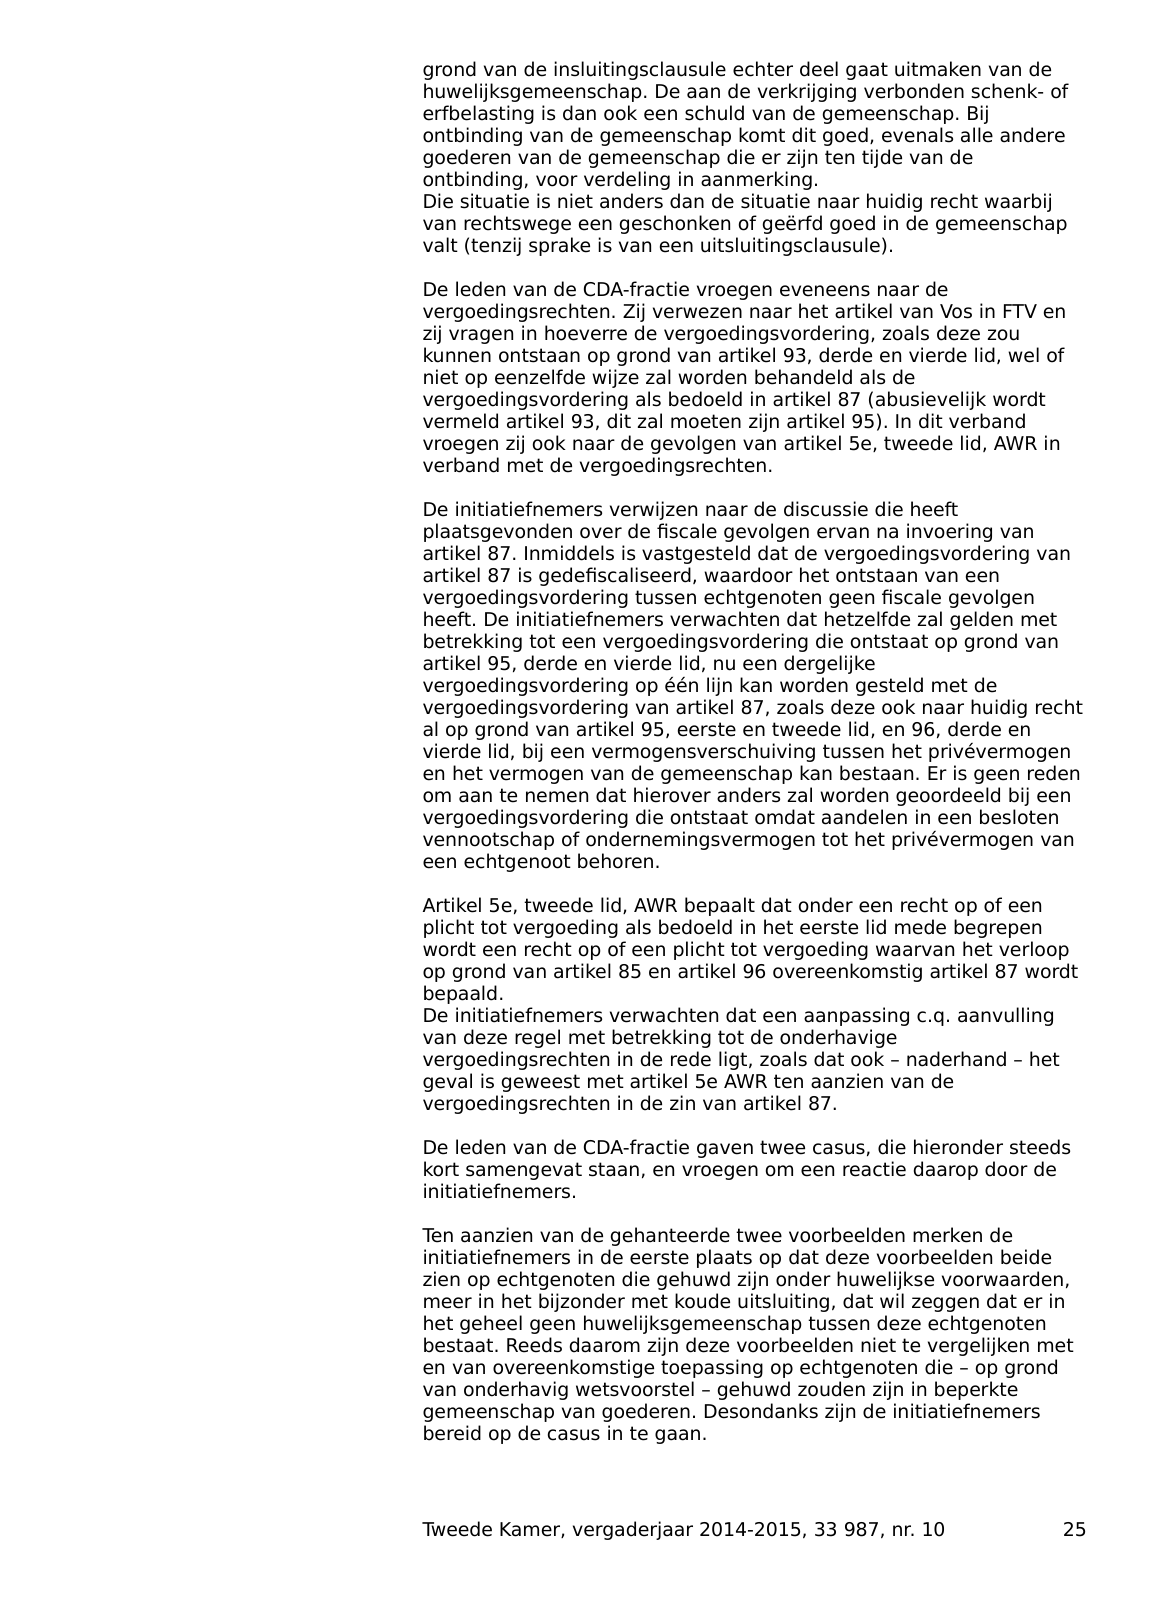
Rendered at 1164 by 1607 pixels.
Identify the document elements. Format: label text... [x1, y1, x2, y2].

text grond van de insluitingsclausule echter deel gaat uitmaken van de huwelijksgemeenschap. De aan de verkrijging verbonden schenk- of erfbelasting is dan ook een schuld van de gemeenschap. Bij ontbinding van de gemeenschap komt dit goed, evenals alle andere goederen van de gemeenschap die er zijn ten tijde van de ontbinding, voor verdeling in aanmerking. [422, 59, 1087, 191]
text Die situatie is niet anders dan de situatie naar huidig recht waarbij van rechtswege een geschonken of geërfd goed in de gemeenschap valt (tenzij sprake is van een uitsluitingsclausule). [422, 191, 1087, 257]
text De initiatiefnemers verwachten dat een aanpassing c.q. aanvulling van deze regel met betrekking tot de onderhavige vergoedingsrechten in de rede ligt, zoals dat ook – naderhand – het geval is geweest met artikel 5e AWR ten aanzien van de vergoedingsrechten in de zin van artikel 87. [422, 1005, 1087, 1115]
text De leden van de CDA-fractie gaven twee casus, die hieronder steeds kort samengevat staan, en vroegen om een reactie daarop door de initiatiefnemers. [422, 1137, 1087, 1203]
text Artikel 5e, tweede lid, AWR bepaalt dat onder een recht op of een plicht tot vergoeding als bedoeld in het eerste lid mede begrepen wordt een recht op of een plicht tot vergoeding waarvan het verloop op grond van artikel 85 en artikel 96 overeenkomstig artikel 87 wordt bepaald. [422, 895, 1087, 1005]
text De initiatiefnemers verwijzen naar de discussie die heeft plaatsgevonden over de fiscale gevolgen ervan na invoering van artikel 87. Inmiddels is vastgesteld dat de vergoedingsvordering van artikel 87 is gedefiscaliseerd, waardoor het ontstaan van een vergoedingsvordering tussen echtgenoten geen fiscale gevolgen heeft. De initiatiefnemers verwachten dat hetzelfde zal gelden met betrekking tot een vergoedingsvordering die ontstaat op grond van artikel 95, derde en vierde lid, nu een dergelijke vergoedingsvordering op één lijn kan worden gesteld met de vergoedingsvordering van artikel 87, zoals deze ook naar huidig recht al op grond van artikel 95, eerste en tweede lid, en 96, derde en vierde lid, bij een vermogensverschuiving tussen het privévermogen en het vermogen van de gemeenschap kan bestaan. Er is geen reden om aan te nemen dat hierover anders zal worden geoordeeld bij een vergoedingsvordering die ontstaat omdat aandelen in een besloten vennootschap of ondernemingsvermogen tot het privévermogen van een echtgenoot behoren. [422, 499, 1087, 873]
text Ten aanzien van de gehanteerde twee voorbeelden merken de initiatiefnemers in de eerste plaats op dat deze voorbeelden beide zien op echtgenoten die gehuwd zijn onder huwelijkse voorwaarden, meer in het bijzonder met koude uitsluiting, dat wil zeggen dat er in het geheel geen huwelijksgemeenschap tussen deze echtgenoten bestaat. Reeds daarom zijn deze voorbeelden niet te vergelijken met en van overeenkomstige toepassing op echtgenoten die – op grond van onderhavig wetsvoorstel – gehuwd zouden zijn in beperkte gemeenschap van goederen. Desondanks zijn de initiatiefnemers bereid op de casus in te gaan. [422, 1225, 1087, 1445]
text De leden van de CDA-fractie vroegen eveneens naar de vergoedingsrechten. Zij verwezen naar het artikel van Vos in FTV en zij vragen in hoeverre de vergoedingsvordering, zoals deze zou kunnen ontstaan op grond van artikel 93, derde en vierde lid, wel of niet op eenzelfde wijze zal worden behandeld als de vergoedingsvordering als bedoeld in artikel 87 (abusievelijk wordt vermeld artikel 93, dit zal moeten zijn artikel 95). In dit verband vroegen zij ook naar de gevolgen van artikel 5e, tweede lid, AWR in verband met de vergoedingsrechten. [422, 279, 1087, 477]
